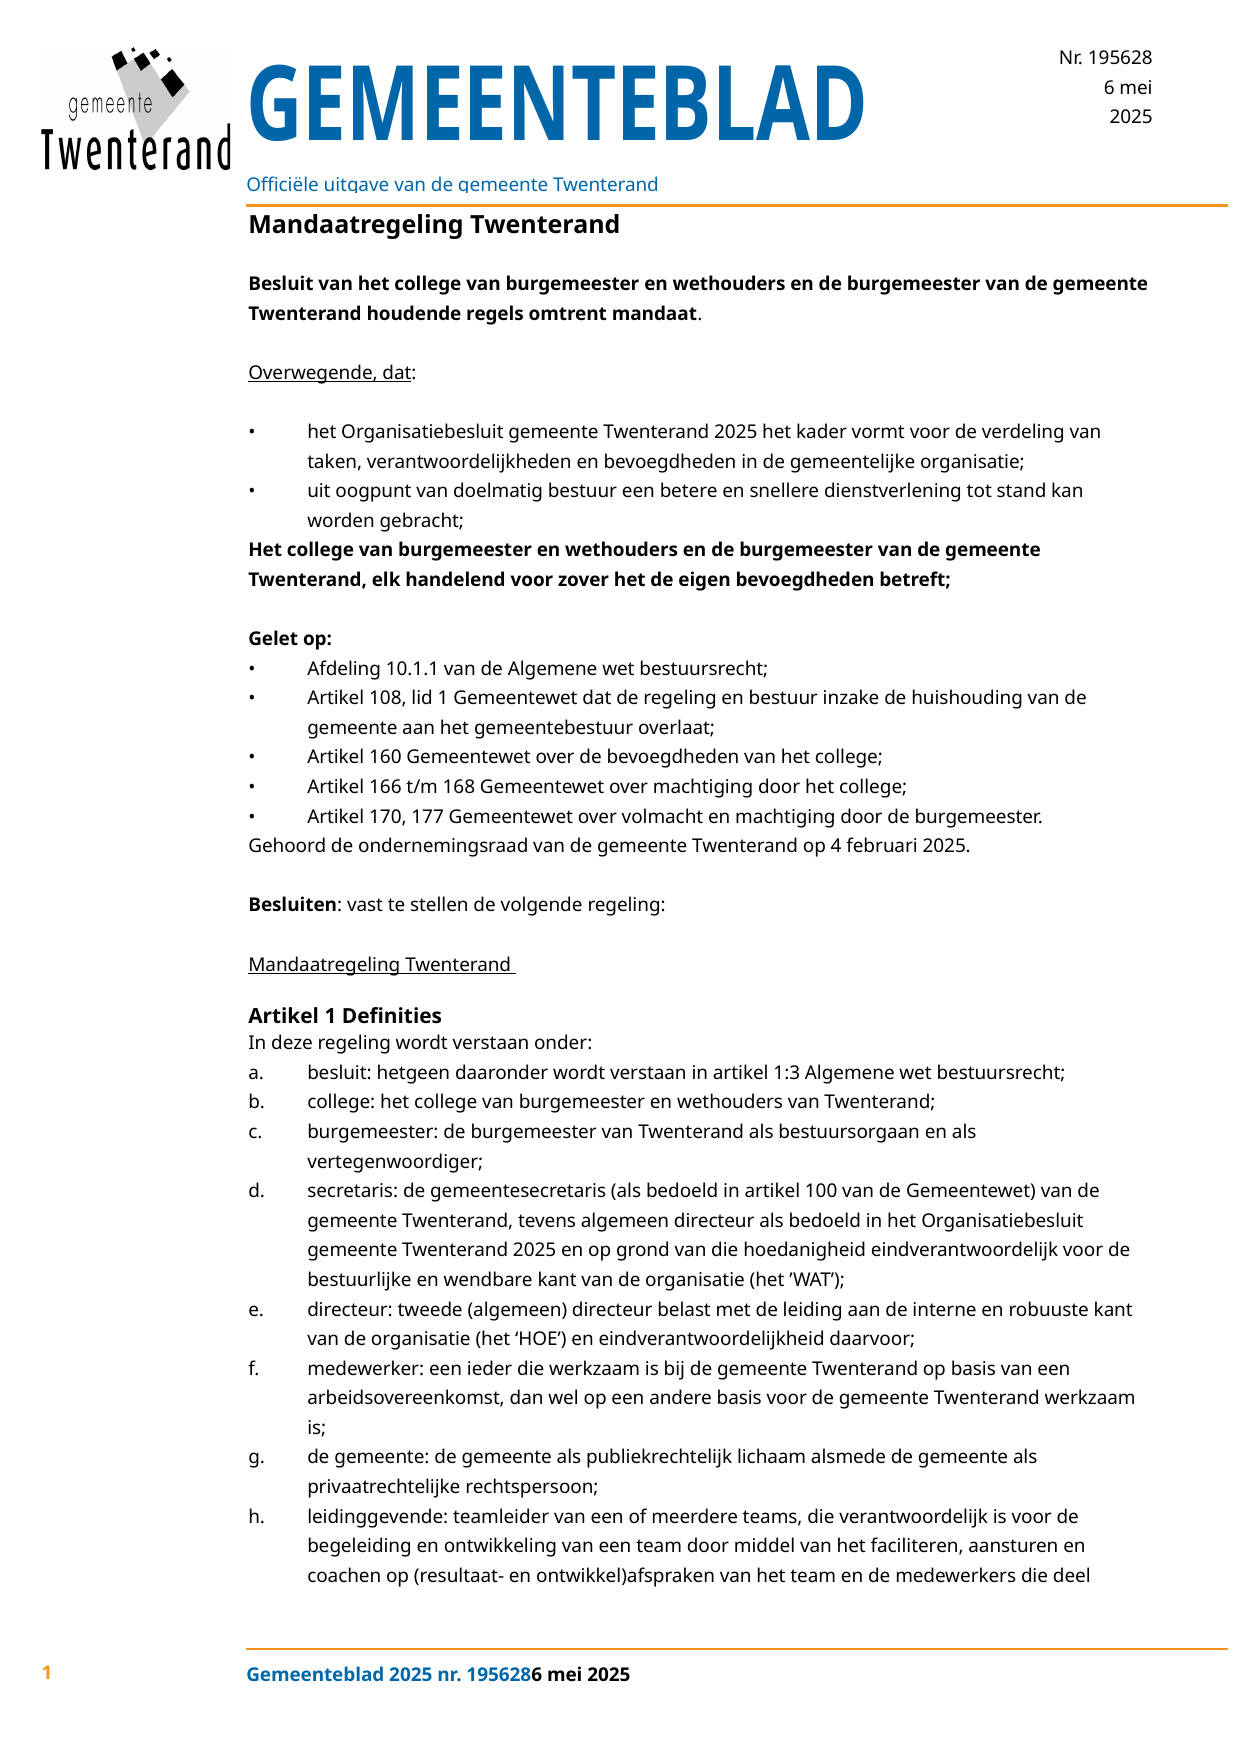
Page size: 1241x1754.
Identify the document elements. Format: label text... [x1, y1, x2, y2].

list uit oogpunt van doelmatig bestuur een betere en snellere dienstverlening tot stand kan worden gebracht; [248, 477, 1152, 533]
list Artikel 160 Gemeentewet over de bevoegdheden van het college; [248, 744, 1152, 769]
text Besluiten: vast te stellen de volgende regeling: [248, 892, 1152, 917]
text Besluit van het college van burgemeester en wethouders en de burgemeester van de gemeente Twenterand houdende regels omtrent mandaat. [248, 270, 1152, 326]
text Artikel 1 Definities [248, 1001, 1152, 1029]
list leidinggevende: teamleider van een of meerdere teams, die verantwoordelijk is voor de begeleiding en ontwikkeling van een team door middel van het faciliteren, aansturen en coachen op (resultaat- en ontwikkel)afspraken van het team en de medewerkers die deel [248, 1503, 1152, 1588]
text Gelet op: [248, 625, 1152, 651]
text Gehoord de ondernemingsraad van de gemeente Twenterand op 4 februari 2025. [248, 832, 1152, 858]
text Overwegende, dat: [248, 359, 1152, 385]
text In deze regeling wordt verstaan onder: [248, 1029, 1152, 1055]
list burgemeester: de burgemeester van Twenterand als bestuursorgaan en als vertegenwoordiger; [248, 1118, 1152, 1174]
text Mandaatregeling Twenterand [248, 207, 1152, 241]
list Artikel 108, lid 1 Gemeentewet dat de regeling en bestuur inzake de huishouding van de gemeente aan het gemeentebestuur overlaat; [248, 684, 1152, 740]
text Mandaatregeling Twenterand [248, 951, 1152, 976]
list secretaris: de gemeentesecretaris (als bedoeld in artikel 100 van de Gemeentewet) van de gemeente Twenterand, tevens algemeen directeur als bedoeld in het Organisatiebesluit gemeente Twenterand 2025 en op grond van die hoedanigheid eindverantwoordelijk voor de bestuurlijke en wendbare kant van de organisatie (het ’WAT’); [248, 1177, 1152, 1292]
picture [41, 47, 231, 172]
list de gemeente: de gemeente als publiekrechtelijk lichaam alsmede de gemeente als privaatrechtelijke rechtspersoon; [248, 1444, 1152, 1499]
list Afdeling 10.1.1 van de Algemene wet bestuursrecht; [248, 655, 1152, 681]
list Artikel 170, 177 Gemeentewet over volmacht en machtiging door de burgemeester. [248, 803, 1152, 828]
list medewerker: een ieder die werkzaam is bij de gemeente Twenterand op basis van een arbeidsovereenkomst, dan wel op een andere basis voor de gemeente Twenterand werkzaam is; [248, 1355, 1152, 1440]
text Het college van burgemeester en wethouders en de burgemeester van de gemeente Twenterand, elk handelend voor zover het de eigen bevoegdheden betreft; [248, 537, 1152, 592]
list Artikel 166 t/m 168 Gemeentewet over machtiging door het college; [248, 773, 1152, 799]
list college: het college van burgemeester en wethouders van Twenterand; [248, 1089, 1152, 1114]
list het Organisatiebesluit gemeente Twenterand 2025 het kader vormt voor de verdeling van taken, verantwoordelijkheden en bevoegdheden in de gemeentelijke organisatie; [248, 418, 1152, 473]
list besluit: hetgeen daaronder wordt verstaan in artikel 1:3 Algemene wet bestuursrecht; [248, 1059, 1152, 1085]
list directeur: tweede (algemeen) directeur belast met de leiding aan de interne en robuuste kant van de organisatie (het ‘HOE’) en eindverantwoordelijkheid daarvoor; [248, 1296, 1152, 1351]
